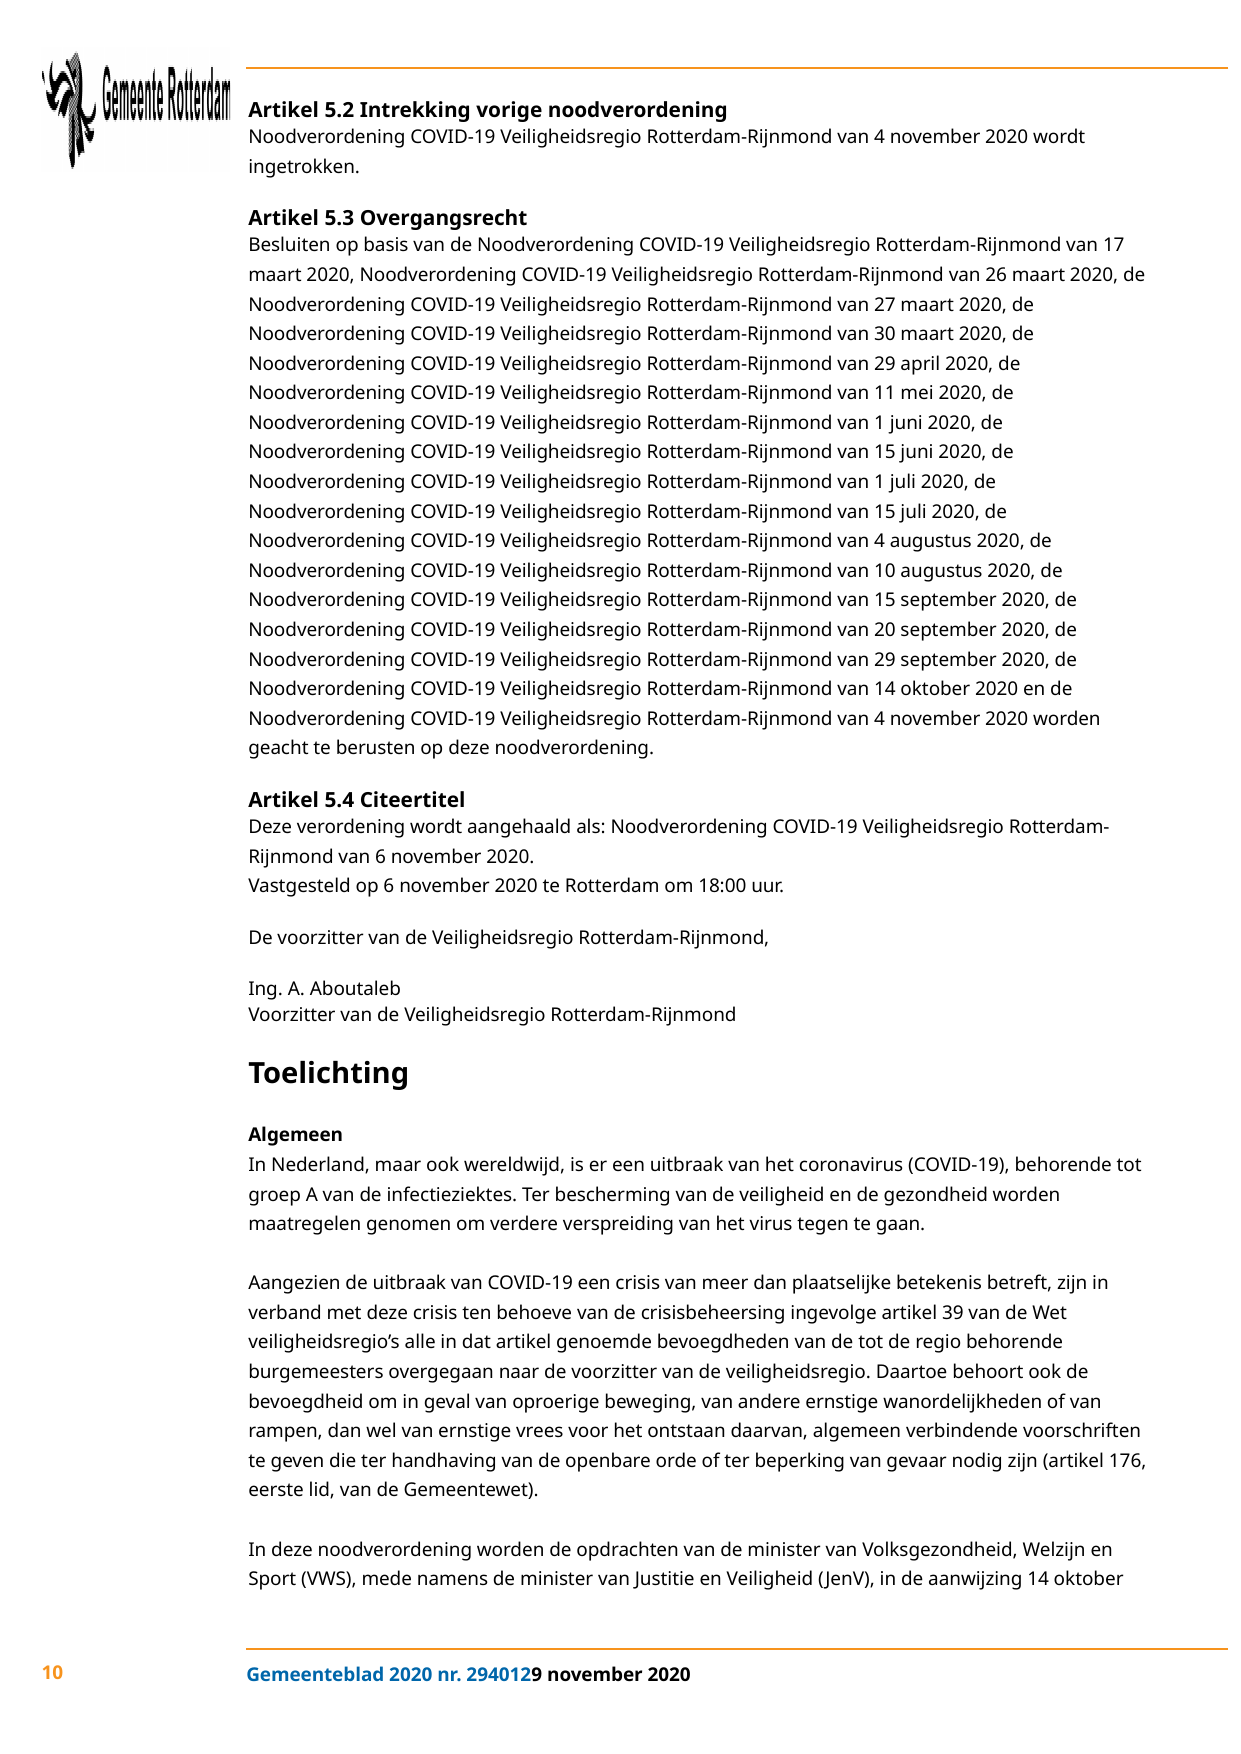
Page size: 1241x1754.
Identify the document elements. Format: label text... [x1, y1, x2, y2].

text Vastgesteld op 6 november 2020 te Rotterdam om 18:00 uur. [248, 873, 1152, 898]
text Artikel 5.3 Overgangsrecht [248, 203, 1152, 232]
text Voorzitter van de Veiligheidsregio Rotterdam-Rijnmond [248, 1001, 1152, 1027]
text In Nederland, maar ook wereldwijd, is er een uitbraak van het coronavirus (COVID-19), behorende tot groep A van de infectieziektes. Ter bescherming van de veiligheid en de gezondheid worden maatregelen genomen om verdere verspreiding van het virus tegen te gaan. [248, 1151, 1152, 1236]
picture [41, 47, 231, 172]
text Aangezien de uitbraak van COVID-19 een crisis van meer dan plaatselijke betekenis betreft, zijn in verband met deze crisis ten behoeve van de crisisbeheersing ingevolge artikel 39 van de Wet veiligheidsregio’s alle in dat artikel genoemde bevoegdheden van de tot de regio behorende burgemeesters overgegaan naar de voorzitter van de veiligheidsregio. Daartoe behoort ook de bevoegdheid om in geval van oproerige beweging, van andere ernstige wanordelijkheden of van rampen, dan wel van ernstige vrees voor het ontstaan daarvan, algemeen verbindende voorschriften te geven die ter handhaving van de openbare orde of ter beperking van gevaar nodig zijn (artikel 176, eerste lid, van de Gemeentewet). [248, 1269, 1152, 1502]
text In deze noodverordening worden de opdrachten van de minister van Volksgezondheid, Welzijn en Sport (VWS), mede namens de minister van Justitie en Veiligheid (JenV), in de aanwijzing 14 oktober [248, 1536, 1152, 1591]
text De voorzitter van de Veiligheidsregio Rotterdam-Rijnmond, [248, 924, 1152, 950]
text Deze verordening wordt aangehaald als: Noodverordening COVID-19 Veiligheidsregio Rotterdam-Rijnmond van 6 november 2020. [248, 813, 1152, 869]
text Artikel 5.4 Citeertitel [248, 785, 1152, 813]
text Artikel 5.2 Intrekking vorige noodverordening [248, 95, 1152, 123]
text Noodverordening COVID-19 Veiligheidsregio Rotterdam-Rijnmond van 4 november 2020 wordt ingetrokken. [248, 123, 1152, 178]
text Besluiten op basis van de Noodverordening COVID-19 Veiligheidsregio Rotterdam-Rijnmond van 17 maart 2020, Noodverordening COVID-19 Veiligheidsregio Rotterdam-Rijnmond van 26 maart 2020, de Noodverordening COVID-19 Veiligheidsregio Rotterdam-Rijnmond van 27 maart 2020, de Noodverordening COVID-19 Veiligheidsregio Rotterdam-Rijnmond van 30 maart 2020, de Noodverordening COVID-19 Veiligheidsregio Rotterdam-Rijnmond van 29 april 2020, de Noodverordening COVID-19 Veiligheidsregio Rotterdam-Rijnmond van 11 mei 2020, de Noodverordening COVID-19 Veiligheidsregio Rotterdam-Rijnmond van 1 juni 2020, de Noodverordening COVID-19 Veiligheidsregio Rotterdam-Rijnmond van 15 juni 2020, de Noodverordening COVID-19 Veiligheidsregio Rotterdam-Rijnmond van 1 juli 2020, de Noodverordening COVID-19 Veiligheidsregio Rotterdam-Rijnmond van 15 juli 2020, de Noodverordening COVID-19 Veiligheidsregio Rotterdam-Rijnmond van 4 augustus 2020, de Noodverordening COVID-19 Veiligheidsregio Rotterdam-Rijnmond van 10 augustus 2020, de Noodverordening COVID-19 Veiligheidsregio Rotterdam-Rijnmond van 15 september 2020, de Noodverordening COVID-19 Veiligheidsregio Rotterdam-Rijnmond van 20 september 2020, de Noodverordening COVID-19 Veiligheidsregio Rotterdam-Rijnmond van 29 september 2020, de Noodverordening COVID-19 Veiligheidsregio Rotterdam-Rijnmond van 14 oktober 2020 en de Noodverordening COVID-19 Veiligheidsregio Rotterdam-Rijnmond van 4 november 2020 worden geacht te berusten op deze noodverordening. [248, 232, 1152, 760]
text Toelichting [248, 1053, 1152, 1092]
text Algemeen [248, 1122, 1152, 1147]
text Ing. A. Aboutaleb [248, 976, 1152, 1001]
